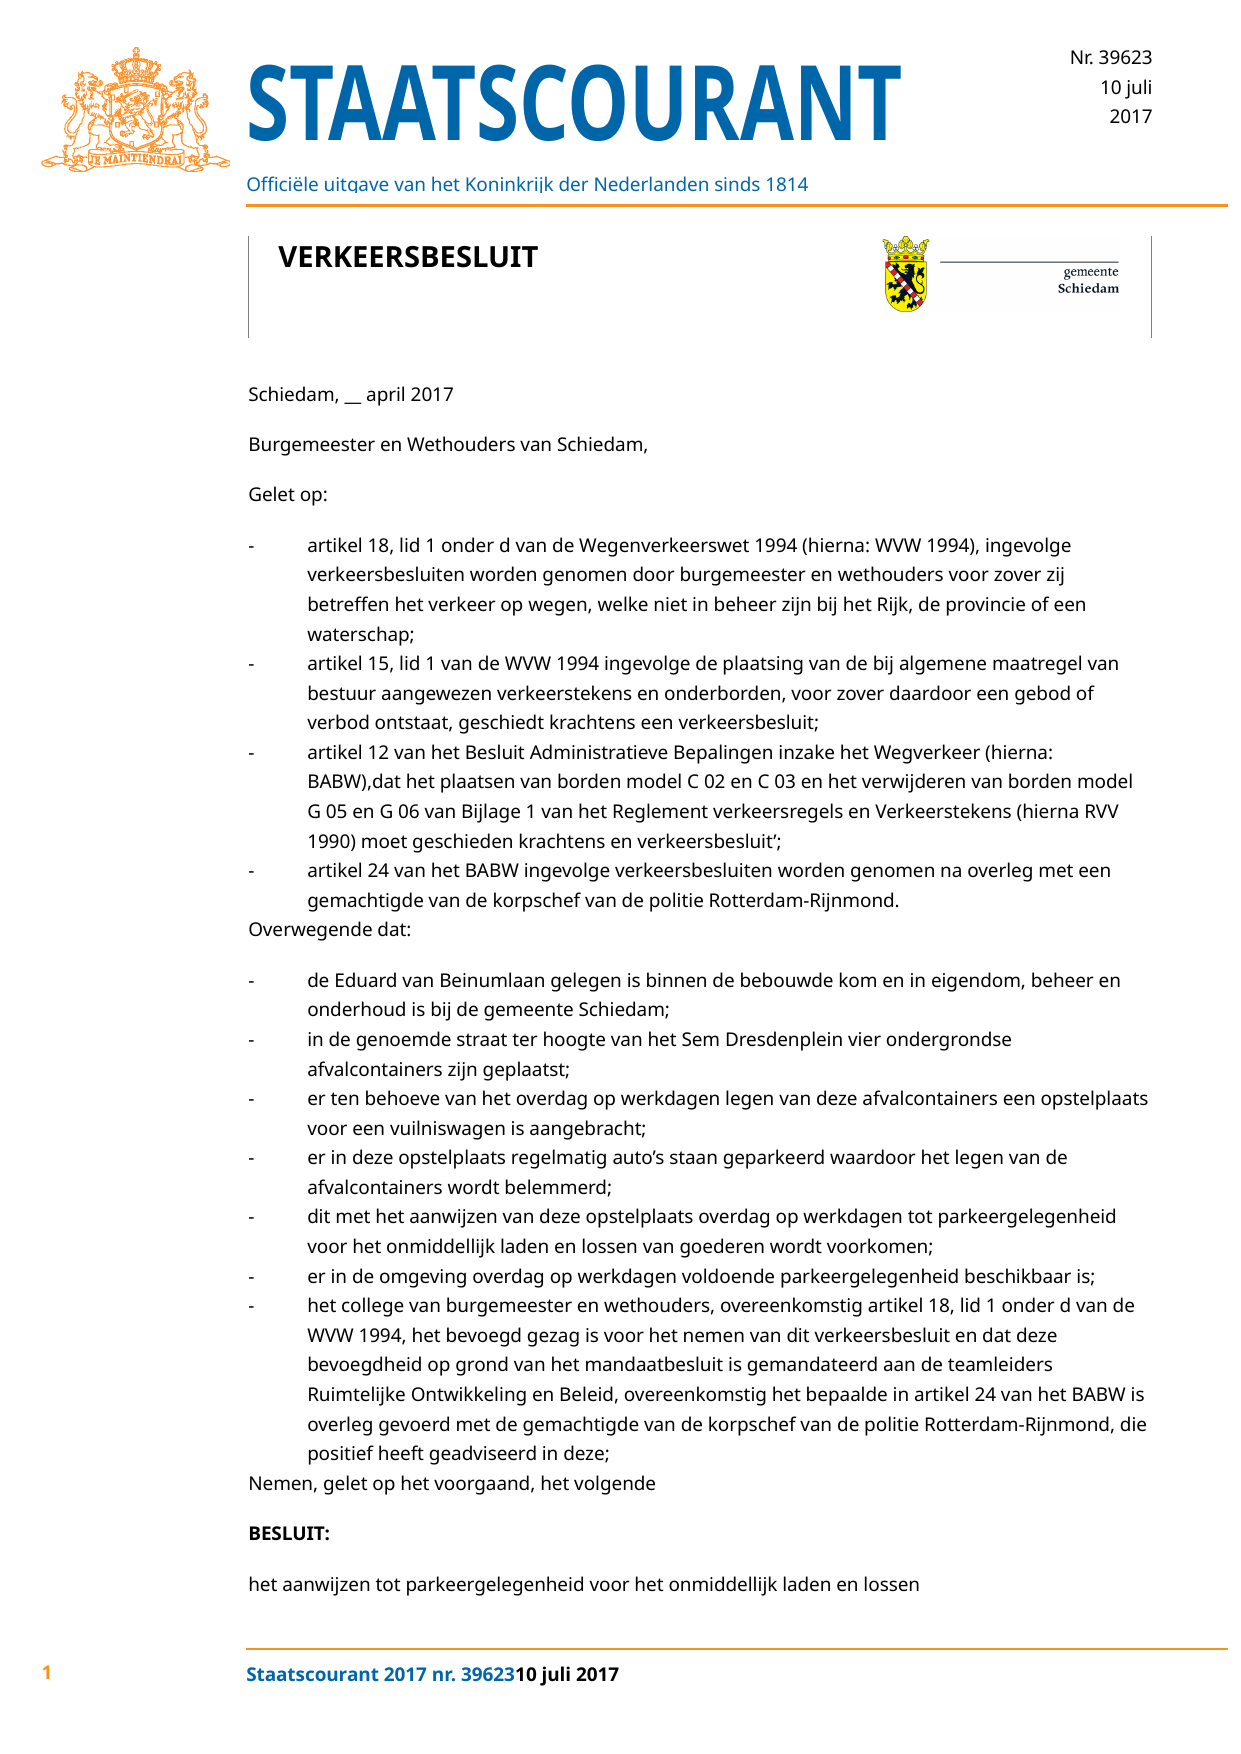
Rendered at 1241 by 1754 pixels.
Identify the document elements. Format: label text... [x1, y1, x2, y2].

list er ten behoeve van het overdag op werkdagen legen van deze afvalcontainers een opstelplaats voor een vuilniswagen is aangebracht; [248, 1085, 1152, 1141]
text Burgemeester en Wethouders van Schiedam, [248, 431, 1152, 457]
list de Eduard van Beinumlaan gelegen is binnen de bebouwde kom en in eigendom, beheer en onderhoud is bij de gemeente Schiedam; [248, 967, 1152, 1022]
list er in de omgeving overdag op werkdagen voldoende parkeergelegenheid beschikbaar is; [248, 1263, 1152, 1288]
list dit met het aanwijzen van deze opstelplaats overdag op werkdagen tot parkeergelegenheid voor het onmiddellijk laden en lossen van goederen wordt voorkomen; [248, 1204, 1152, 1259]
text Nemen, gelet op het voorgaand, het volgende [248, 1470, 1152, 1496]
list artikel 24 van het BABW ingevolge verkeersbesluiten worden genomen na overleg met een gemachtigde van de korpschef van de politie Rotterdam-Rijnmond. [248, 857, 1152, 913]
text Overwegende dat: [248, 917, 1152, 942]
picture [882, 236, 1119, 312]
text Schiedam, __ april 2017 [248, 381, 1152, 406]
text Gelet op: [248, 482, 1152, 507]
table_header VERKEERSBESLUIT [249, 236, 850, 338]
text het aanwijzen tot parkeergelegenheid voor het onmiddellijk laden en lossen [248, 1571, 1152, 1596]
picture [41, 47, 231, 172]
table_header [850, 236, 1151, 338]
list het college van burgemeester en wethouders, overeenkomstig artikel 18, lid 1 onder d van de WVW 1994, het bevoegd gezag is voor het nemen van dit verkeersbesluit en dat deze bevoegdheid op grond van het mandaatbesluit is gemandateerd aan de teamleiders Ruimtelijke Ontwikkeling en Beleid, overeenkomstig het bepaalde in artikel 24 van het BABW is overleg gevoerd met de gemachtigde van de korpschef van de politie Rotterdam-Rijnmond, die positief heeft geadviseerd in deze; [248, 1292, 1152, 1466]
list artikel 15, lid 1 van de WVW 1994 ingevolge de plaatsing van de bij algemene maatregel van bestuur aangewezen verkeerstekens en onderborden, voor zover daardoor een gebod of verbod ontstaat, geschiedt krachtens een verkeersbesluit; [248, 650, 1152, 735]
list in de genoemde straat ter hoogte van het Sem Dresdenplein vier ondergrondse afvalcontainers zijn geplaatst; [248, 1026, 1152, 1081]
text BESLUIT: [248, 1520, 1152, 1546]
list artikel 18, lid 1 onder d van de Wegenverkeerswet 1994 (hierna: WVW 1994), ingevolge verkeersbesluiten worden genomen door burgemeester en wethouders voor zover zij betreffen het verkeer op wegen, welke niet in beheer zijn bij het Rijk, de provincie of een waterschap; [248, 532, 1152, 646]
list er in deze opstelplaats regelmatig auto’s staan geparkeerd waardoor het legen van de afvalcontainers wordt belemmerd; [248, 1144, 1152, 1200]
list artikel 12 van het Besluit Administratieve Bepalingen inzake het Wegverkeer (hierna: BABW),dat het plaatsen van borden model C 02 en C 03 en het verwijderen van borden model G 05 en G 06 van Bijlage 1 van het Reglement verkeersregels en Verkeerstekens (hierna RVV 1990) moet geschieden krachtens en verkeersbesluit’; [248, 739, 1152, 853]
